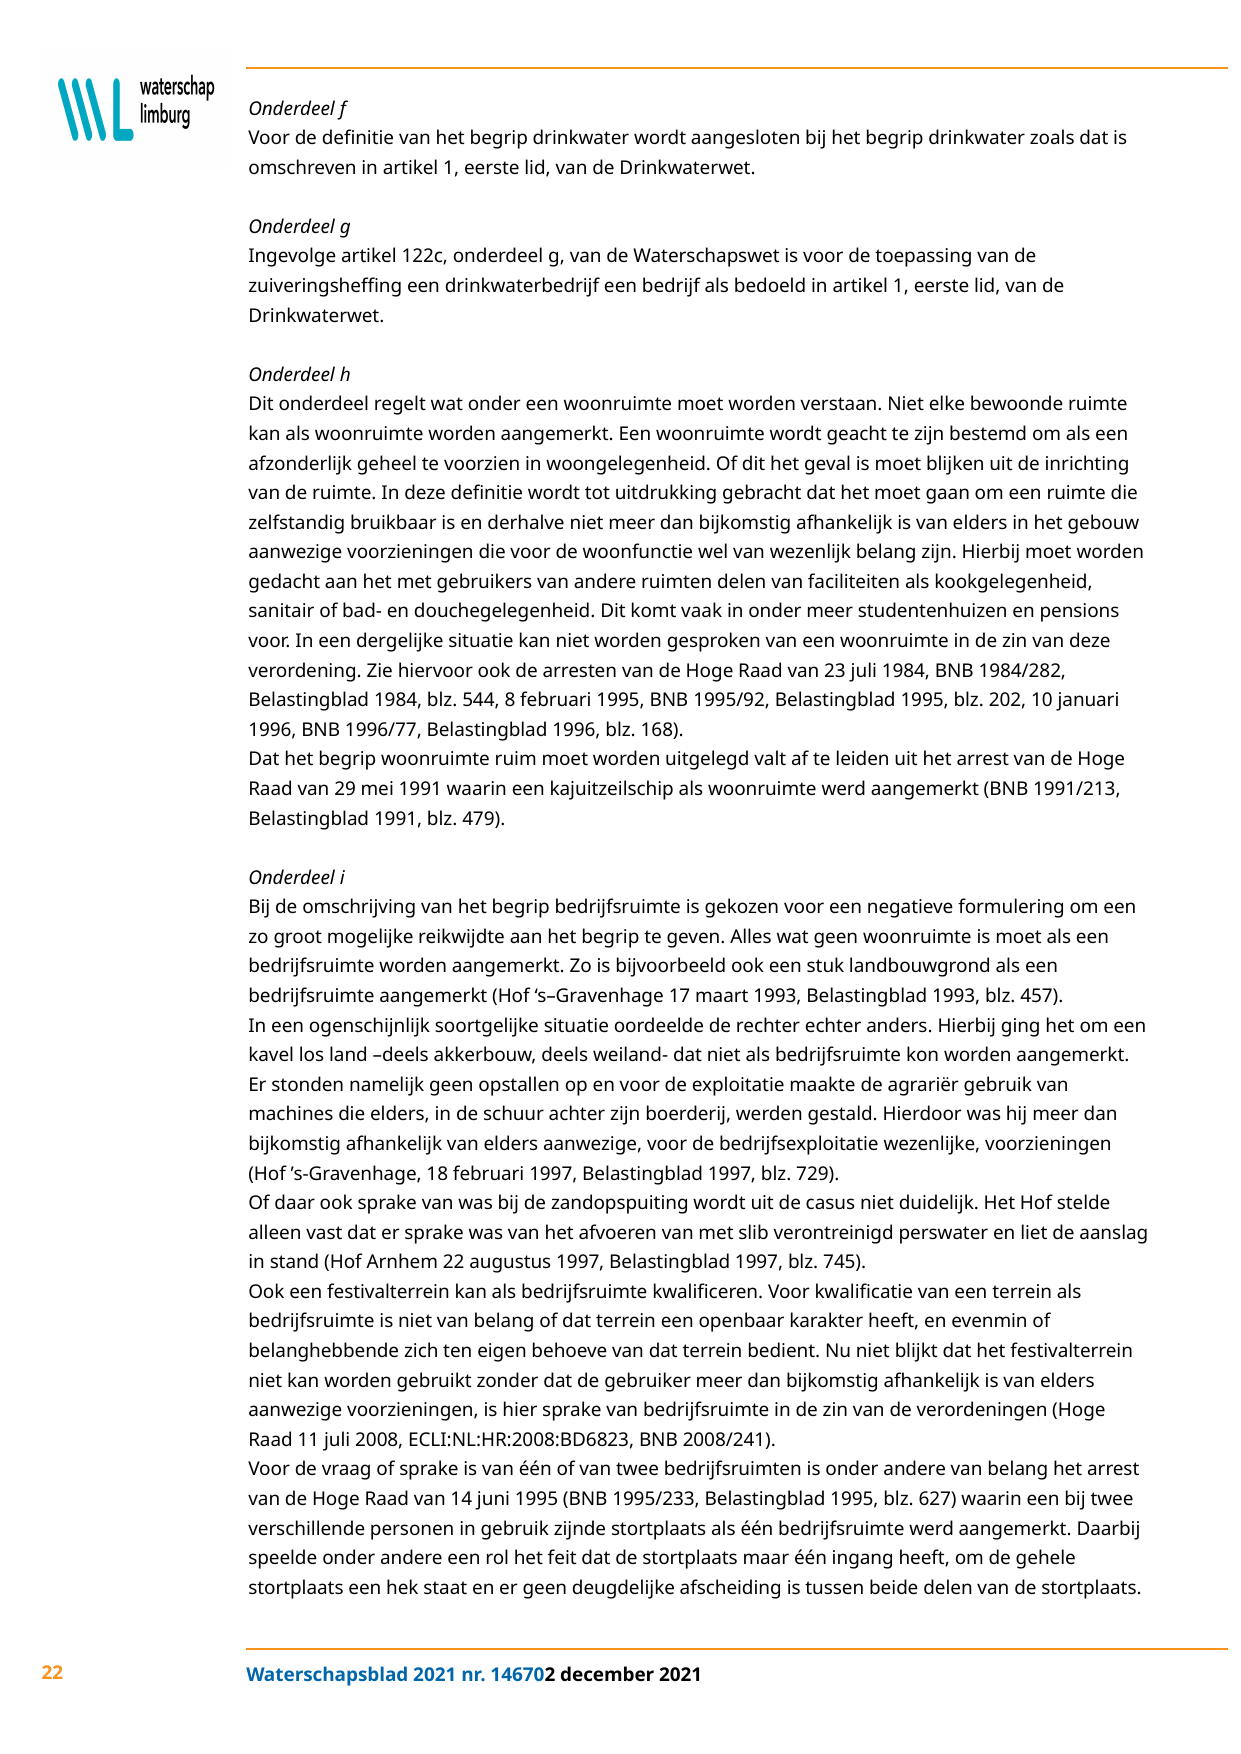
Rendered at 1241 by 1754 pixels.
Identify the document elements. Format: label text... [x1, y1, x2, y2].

text Voor de definitie van het begrip drinkwater wordt aangesloten bij het begrip drinkwater zoals dat is omschreven in artikel 1, eerste lid, van de Drinkwaterwet. [248, 124, 1152, 180]
text Bij de omschrijving van het begrip bedrijfsruimte is gekozen voor een negatieve formulering om een zo groot mogelijke reikwijdte aan het begrip te geven. Alles wat geen woonruimte is moet als een bedrijfsruimte worden aangemerkt. Zo is bijvoorbeeld ook een stuk landbouwgrond als een bedrijfsruimte aangemerkt (Hof ‘s–Gravenhage 17 maart 1993, Belastingblad 1993, blz. 457). [248, 893, 1152, 1008]
text Ingevolge artikel 122c, onderdeel g, van de Waterschapswet is voor de toepassing van de zuiveringsheffing een drinkwaterbedrijf een bedrijf als bedoeld in artikel 1, eerste lid, van de Drinkwaterwet. [248, 243, 1152, 328]
text Onderdeel h [248, 361, 1152, 387]
text Dit onderdeel regelt wat onder een woonruimte moet worden verstaan. Niet elke bewoonde ruimte kan als woonruimte worden aangemerkt. Een woonruimte wordt geacht te zijn bestemd om als een afzonderlijk geheel te voorzien in woongelegenheid. Of dit het geval is moet blijken uit de inrichting van de ruimte. In deze definitie wordt tot uitdrukking gebracht dat het moet gaan om een ruimte die zelfstandig bruikbaar is en derhalve niet meer dan bijkomstig afhankelijk is van elders in het gebouw aanwezige voorzieningen die voor de woonfunctie wel van wezenlijk belang zijn. Hierbij moet worden gedacht aan het met gebruikers van andere ruimten delen van faciliteiten als kookgelegenheid, sanitair of bad- en douchegelegenheid. Dit komt vaak in onder meer studentenhuizen en pensions voor. In een dergelijke situatie kan niet worden gesproken van een woonruimte in de zin van deze verordening. Zie hiervoor ook de arresten van de Hoge Raad van 23 juli 1984, BNB 1984/282, Belastingblad 1984, blz. 544, 8 februari 1995, BNB 1995/92, Belastingblad 1995, blz. 202, 10 januari 1996, BNB 1996/77, Belastingblad 1996, blz. 168). [248, 391, 1152, 742]
text Dat het begrip woonruimte ruim moet worden uitgelegd valt af te leiden uit het arrest van de Hoge Raad van 29 mei 1991 waarin een kajuitzeilschip als woonruimte werd aangemerkt (BNB 1991/213, Belastingblad 1991, blz. 479). [248, 746, 1152, 831]
text Voor de vraag of sprake is van één of van twee bedrijfsruimten is onder andere van belang het arrest van de Hoge Raad van 14 juni 1995 (BNB 1995/233, Belastingblad 1995, blz. 627) waarin een bij twee verschillende personen in gebruik zijnde stortplaats als één bedrijfsruimte werd aangemerkt. Daarbij speelde onder andere een rol het feit dat de stortplaats maar één ingang heeft, om de gehele stortplaats een hek staat en er geen deugdelijke afscheiding is tussen beide delen van de stortplaats. [248, 1456, 1152, 1600]
text In een ogenschijnlijk soortgelijke situatie oordeelde de rechter echter anders. Hierbij ging het om een kavel los land –deels akkerbouw, deels weiland- dat niet als bedrijfsruimte kon worden aangemerkt. Er stonden namelijk geen opstallen op en voor de exploitatie maakte de agrariër gebruik van machines die elders, in de schuur achter zijn boerderij, werden gestald. Hierdoor was hij meer dan bijkomstig afhankelijk van elders aanwezige, voor de bedrijfsexploitatie wezenlijke, voorzieningen (Hof ’s-Gravenhage, 18 februari 1997, Belastingblad 1997, blz. 729). [248, 1012, 1152, 1186]
text Onderdeel i [248, 864, 1152, 890]
text Of daar ook sprake van was bij de zandopspuiting wordt uit de casus niet duidelijk. Het Hof stelde alleen vast dat er sprake was van het afvoeren van met slib verontreinigd perswater en liet de aanslag in stand (Hof Arnhem 22 augustus 1997, Belastingblad 1997, blz. 745). [248, 1189, 1152, 1274]
text Ook een festivalterrein kan als bedrijfsruimte kwalificeren. Voor kwalificatie van een terrein als bedrijfsruimte is niet van belang of dat terrein een openbaar karakter heeft, en evenmin of belanghebbende zich ten eigen behoeve van dat terrein bedient. Nu niet blijkt dat het festivalterrein niet kan worden gebruikt zonder dat de gebruiker meer dan bijkomstig afhankelijk is van elders aanwezige voorzieningen, is hier sprake van bedrijfsruimte in de zin van de verordeningen (Hoge Raad 11 juli 2008, ECLI:NL:HR:2008:BD6823, BNB 2008/241). [248, 1278, 1152, 1452]
text Onderdeel g [248, 213, 1152, 239]
picture [41, 47, 231, 172]
text Onderdeel f [248, 95, 1152, 121]
